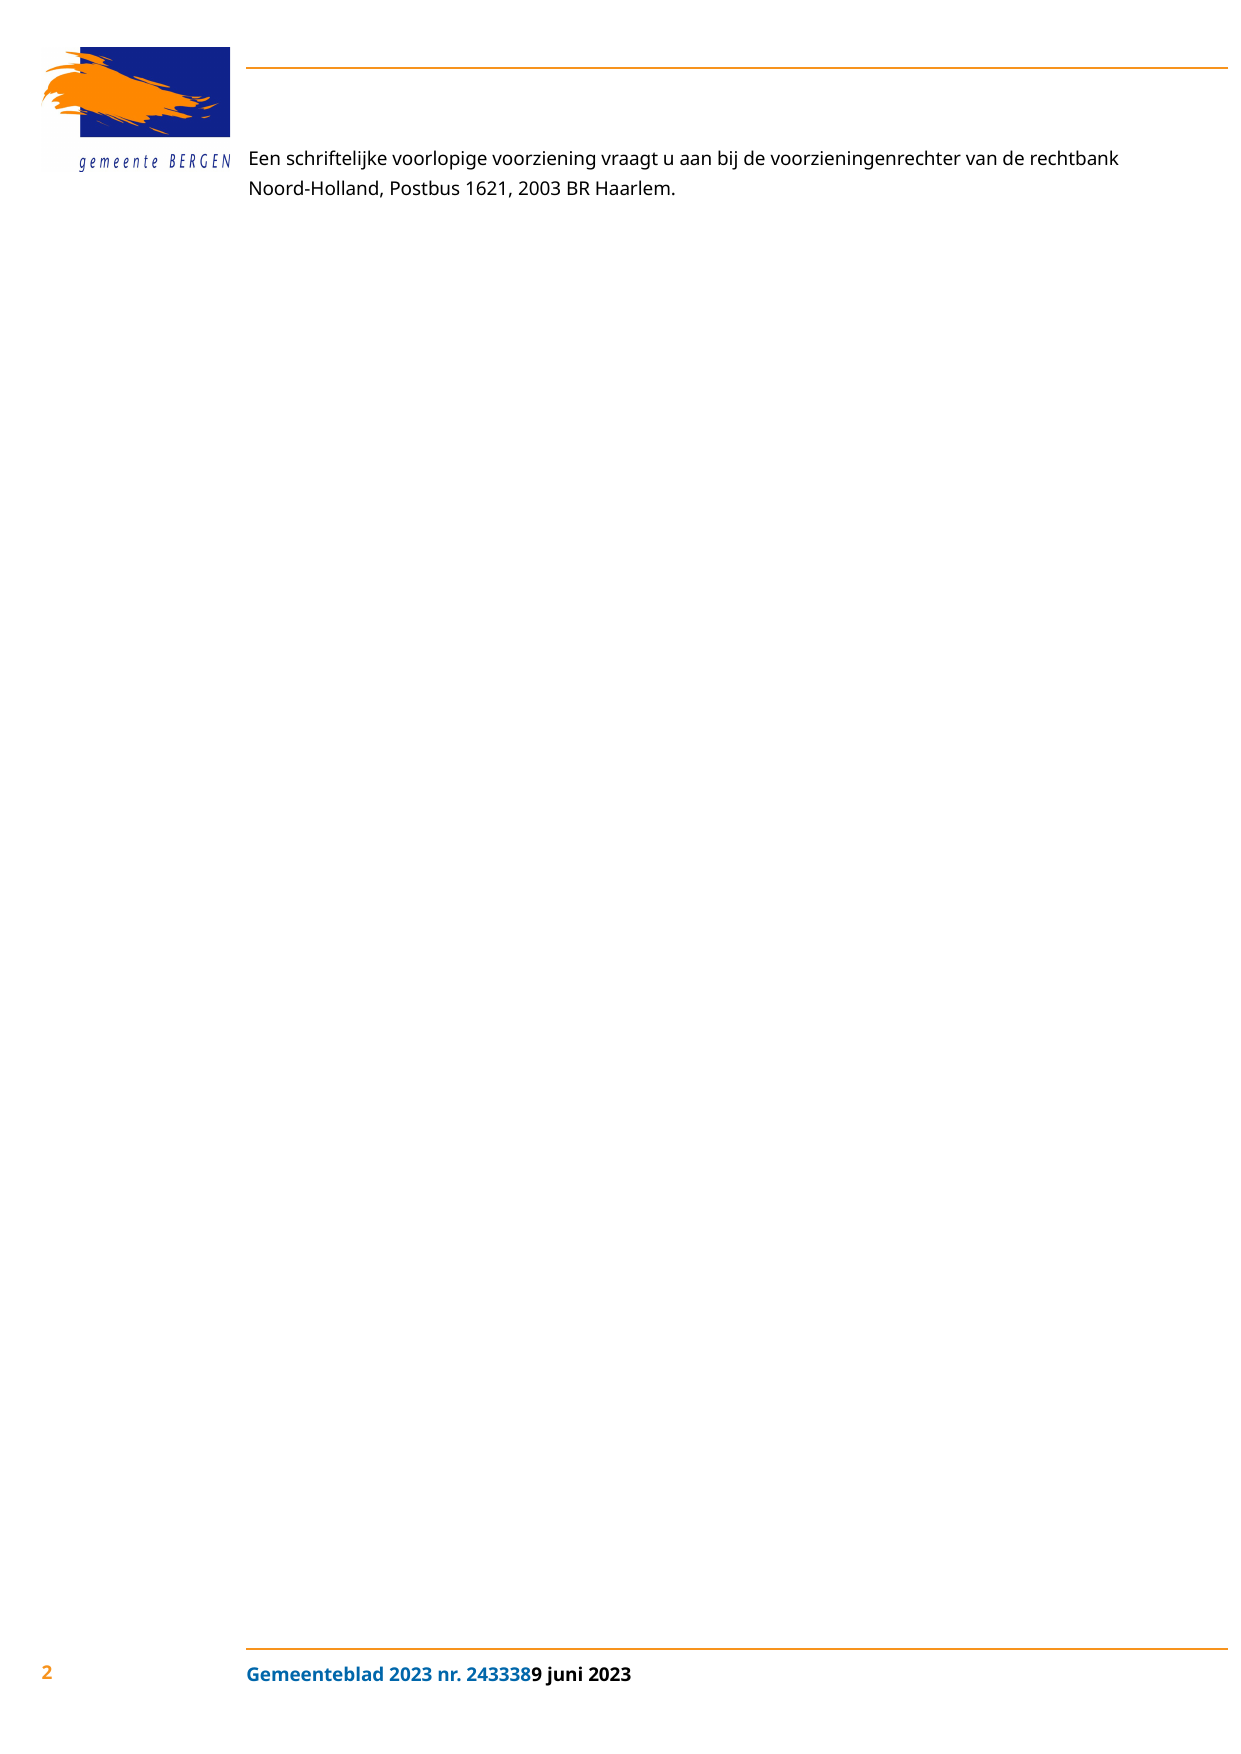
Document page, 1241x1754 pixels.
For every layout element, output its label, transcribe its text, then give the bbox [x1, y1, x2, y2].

text Een schriftelijke voorlopige voorziening vraagt u aan bij de voorzieningenrechter van de rechtbank Noord-Holland, Postbus 1621, 2003 BR Haarlem. [248, 145, 1152, 201]
picture [41, 47, 231, 172]
